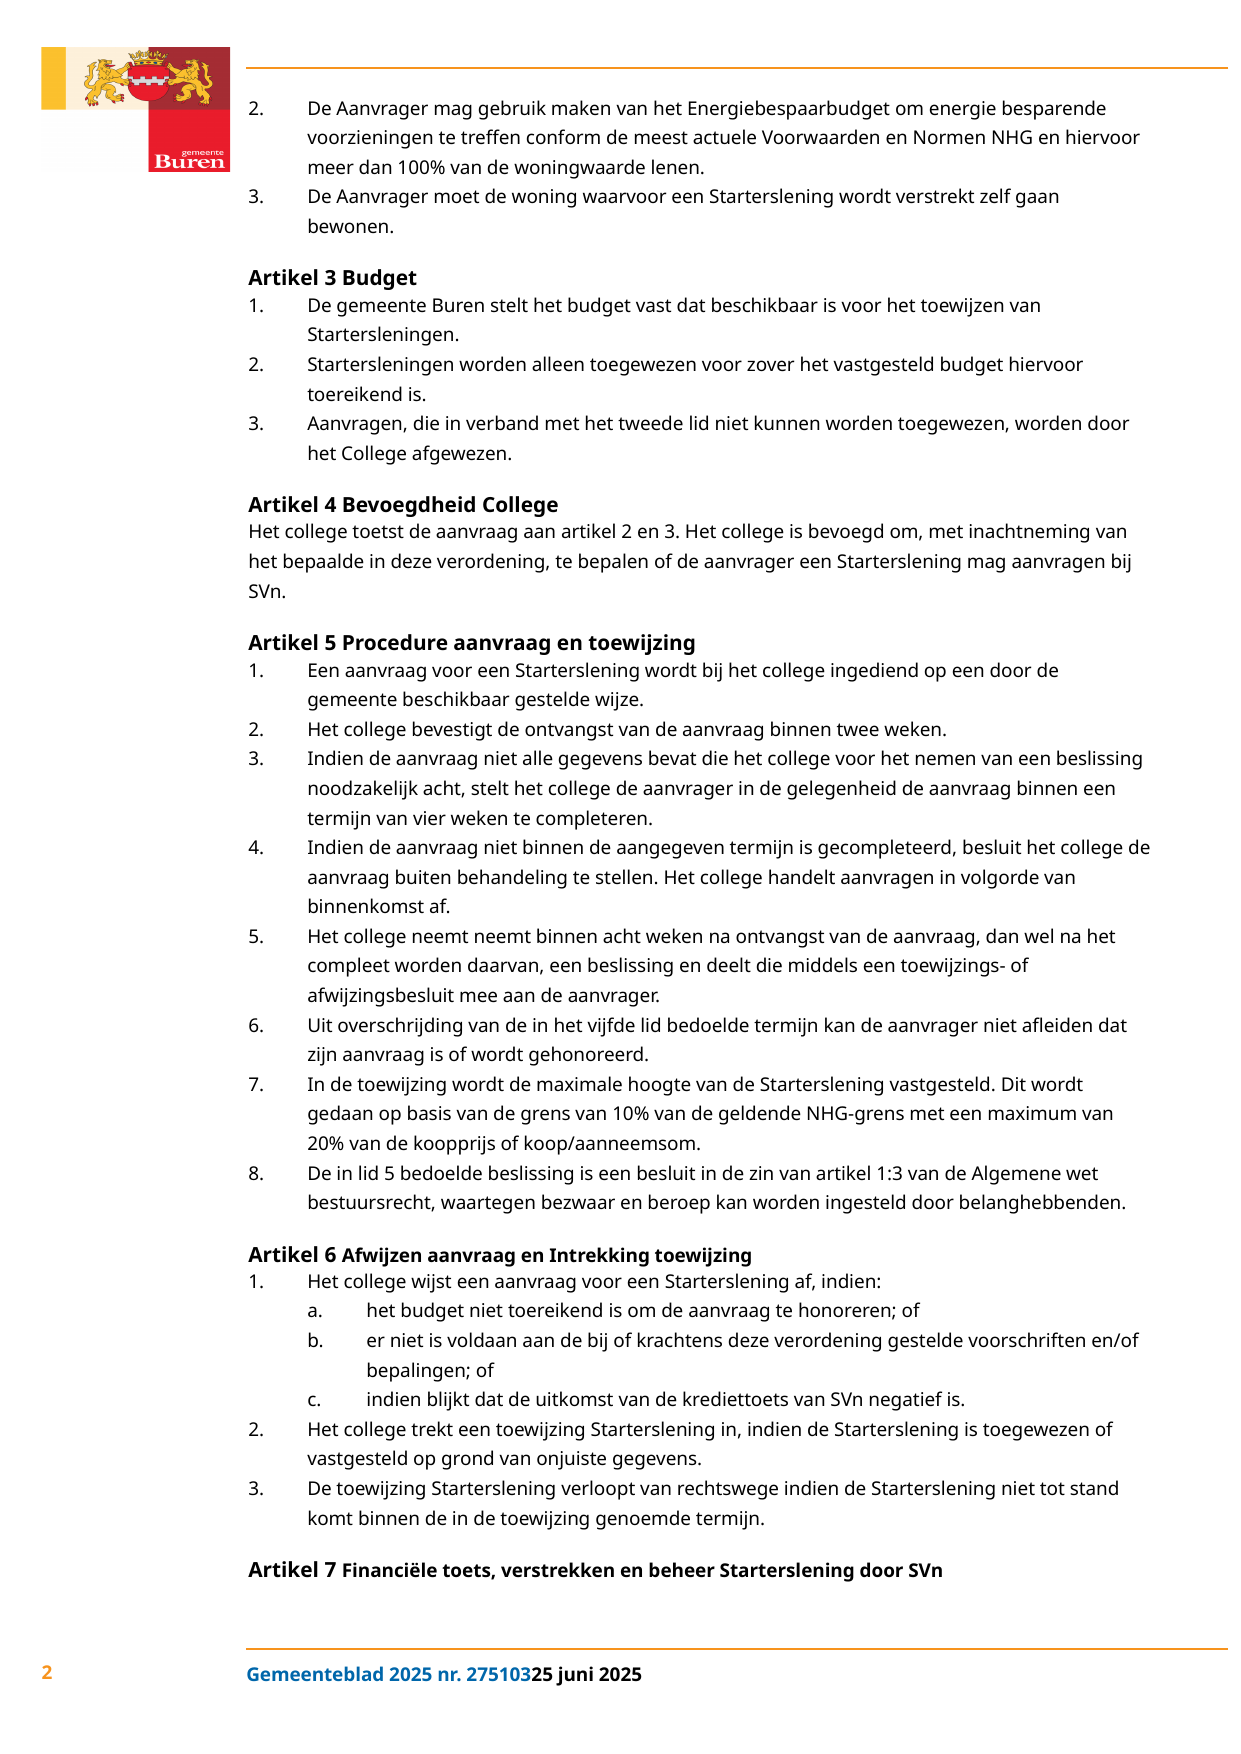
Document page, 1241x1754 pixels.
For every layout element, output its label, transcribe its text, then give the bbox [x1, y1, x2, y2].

list het budget niet toereikend is om de aanvraag te honoreren; of [307, 1298, 1152, 1323]
text Artikel 7 Financiële toets, verstrekken en beheer Starterslening door SVn [248, 1555, 1152, 1584]
list De gemeente Buren stelt het budget vast dat beschikbaar is voor het toewijzen van Startersleningen. [248, 292, 1152, 347]
list Indien de aanvraag niet alle gegevens bevat die het college voor het nemen van een beslissing noodzakelijk acht, stelt het college de aanvrager in de gelegenheid de aanvraag binnen een termijn van vier weken te completeren. [248, 746, 1152, 830]
text Het college toetst de aanvraag aan artikel 2 en 3. Het college is bevoegd om, met inachtneming van het bepaalde in deze verordening, te bepalen of de aanvrager een Starterslening mag aanvragen bij SVn. [248, 519, 1152, 604]
list De Aanvrager moet de woning waarvoor een Starterslening wordt verstrekt zelf gaan bewonen. [248, 183, 1152, 239]
list De in lid 5 bedoelde beslissing is een besluit in de zin van artikel 1:3 van de Algemene wet bestuursrecht, waartegen bezwaar en beroep kan worden ingesteld door belanghebbenden. [248, 1160, 1152, 1215]
text Artikel 3 Budget [248, 263, 1152, 292]
list indien blijkt dat de uitkomst van de krediettoets van SVn negatief is. [307, 1386, 1152, 1412]
list Aanvragen, die in verband met het tweede lid niet kunnen worden toegewezen, worden door het College afgewezen. [248, 410, 1152, 466]
list De Aanvrager mag gebruik maken van het Energiebespaarbudget om energie besparende voorzieningen te treffen conform de meest actuele Voorwaarden en Normen NHG en hiervoor meer dan 100% van de woningwaarde lenen. [248, 95, 1152, 180]
list De toewijzing Starterslening verloopt van rechtswege indien de Starterslening niet tot stand komt binnen de in de toewijzing genoemde termijn. [248, 1475, 1152, 1531]
list Indien de aanvraag niet binnen de aangegeven termijn is gecompleteerd, besluit het college de aanvraag buiten behandeling te stellen. Het college handelt aanvragen in volgorde van binnenkomst af. [248, 834, 1152, 919]
list In de toewijzing wordt de maximale hoogte van de Starterslening vastgesteld. Dit wordt gedaan op basis van de grens van 10% van de geldende NHG-grens met een maximum van 20% van de koopprijs of koop/aanneemsom. [248, 1071, 1152, 1156]
list Het college neemt neemt binnen acht weken na ontvangst van de aanvraag, dan wel na het compleet worden daarvan, een beslissing en deelt die middels een toewijzings- of afwijzingsbesluit mee aan de aanvrager. [248, 923, 1152, 1008]
picture [41, 47, 231, 172]
list er niet is voldaan aan de bij of krachtens deze verordening gestelde voorschriften en/of bepalingen; of [307, 1327, 1152, 1383]
text Artikel 6 Afwijzen aanvraag en Intrekking toewijzing [248, 1240, 1152, 1268]
list Een aanvraag voor een Starterslening wordt bij het college ingediend op een door de gemeente beschikbaar gestelde wijze. [248, 657, 1152, 712]
list Uit overschrijding van de in het vijfde lid bedoelde termijn kan de aanvrager niet afleiden dat zijn aanvraag is of wordt gehonoreerd. [248, 1012, 1152, 1067]
list Het college bevestigt de ontvangst van de aanvraag binnen twee weken. [248, 716, 1152, 742]
list Startersleningen worden alleen toegewezen voor zover het vastgesteld budget hiervoor toereikend is. [248, 351, 1152, 406]
list Het college trekt een toewijzing Starterslening in, indien de Starterslening is toegewezen of vastgesteld op grond van onjuiste gegevens. [248, 1416, 1152, 1471]
text Artikel 4 Bevoegdheid College [248, 490, 1152, 519]
list Het college wijst een aanvraag voor een Starterslening af, indien: [248, 1268, 1152, 1294]
text Artikel 5 Procedure aanvraag en toewijzing [248, 628, 1152, 657]
